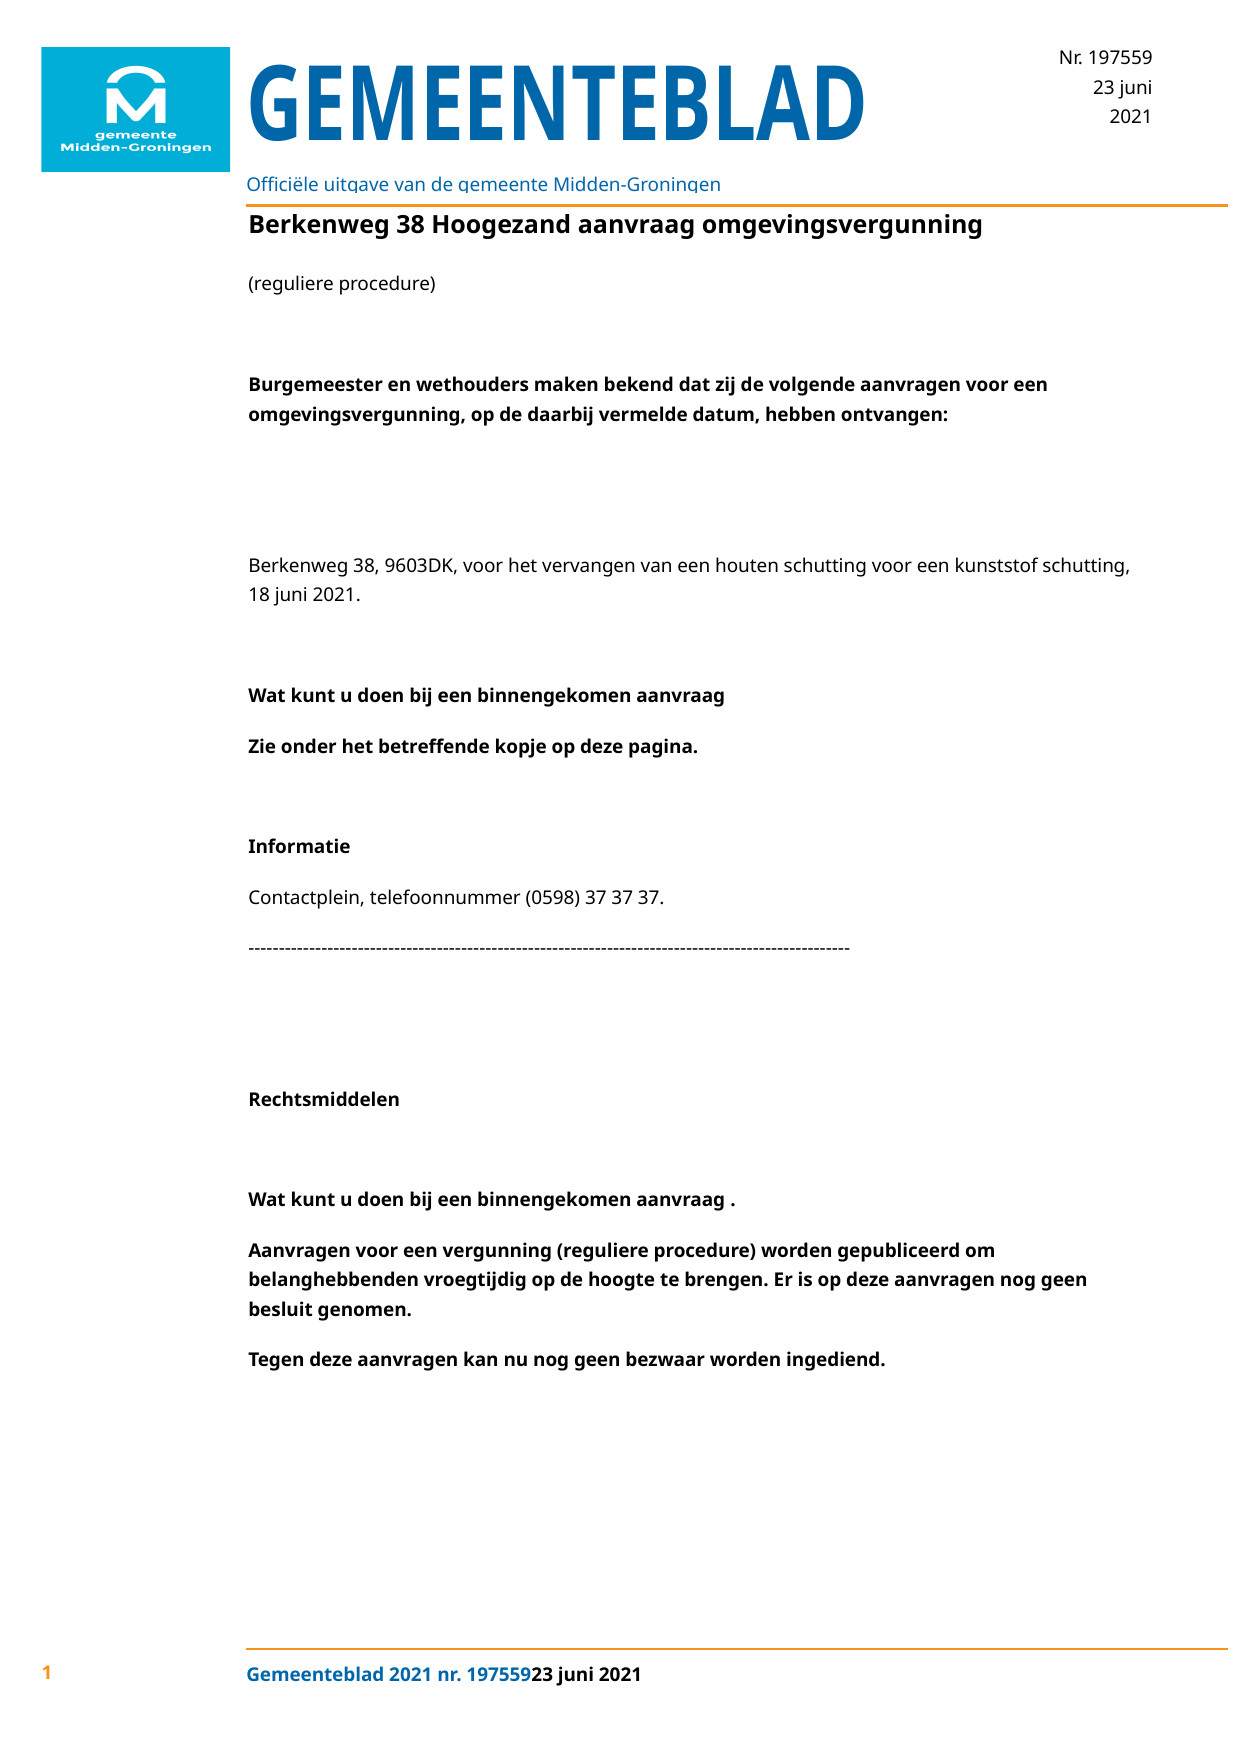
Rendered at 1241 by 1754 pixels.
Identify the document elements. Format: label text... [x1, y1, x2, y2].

text Wat kunt u doen bij een binnengekomen aanvraag [248, 682, 1152, 708]
text Tegen deze aanvragen kan nu nog geen bezwaar worden ingediend. [248, 1347, 1152, 1372]
picture [184, 146, 190, 153]
text Zie onder het betreffende kopje op deze pagina. [248, 733, 1152, 758]
picture [108, 66, 164, 82]
text Wat kunt u doen bij een binnengekomen aanvraag . [248, 1187, 1152, 1212]
text Informatie [248, 834, 1152, 859]
text Burgemeester en wethouders maken bekend dat zij de volgende aanvragen voor een omgevingsvergunning, op de daarbij vermelde datum, hebben ontvangen: [248, 371, 1152, 426]
text --------------------------------------------------------------------------------------------------- [248, 934, 1152, 960]
text (reguliere procedure) [248, 270, 1152, 296]
picture [107, 89, 165, 122]
text Aanvragen voor een vergunning (reguliere procedure) worden gepubliceerd om belanghebbenden vroegtijdig op de hoogte te brengen. Er is op deze aanvragen nog geen besluit genomen. [248, 1237, 1152, 1322]
text Berkenweg 38 Hoogezand aanvraag omgevingsvergunning [248, 207, 1152, 241]
text Contactplein, telefoonnummer (0598) 37 37 37. [248, 884, 1152, 910]
text Rechtsmiddelen [248, 1086, 1152, 1111]
text Berkenweg 38, 9603DK, voor het vervangen van een houten schutting voor een kunststof schutting, 18 juni 2021. [248, 552, 1152, 607]
